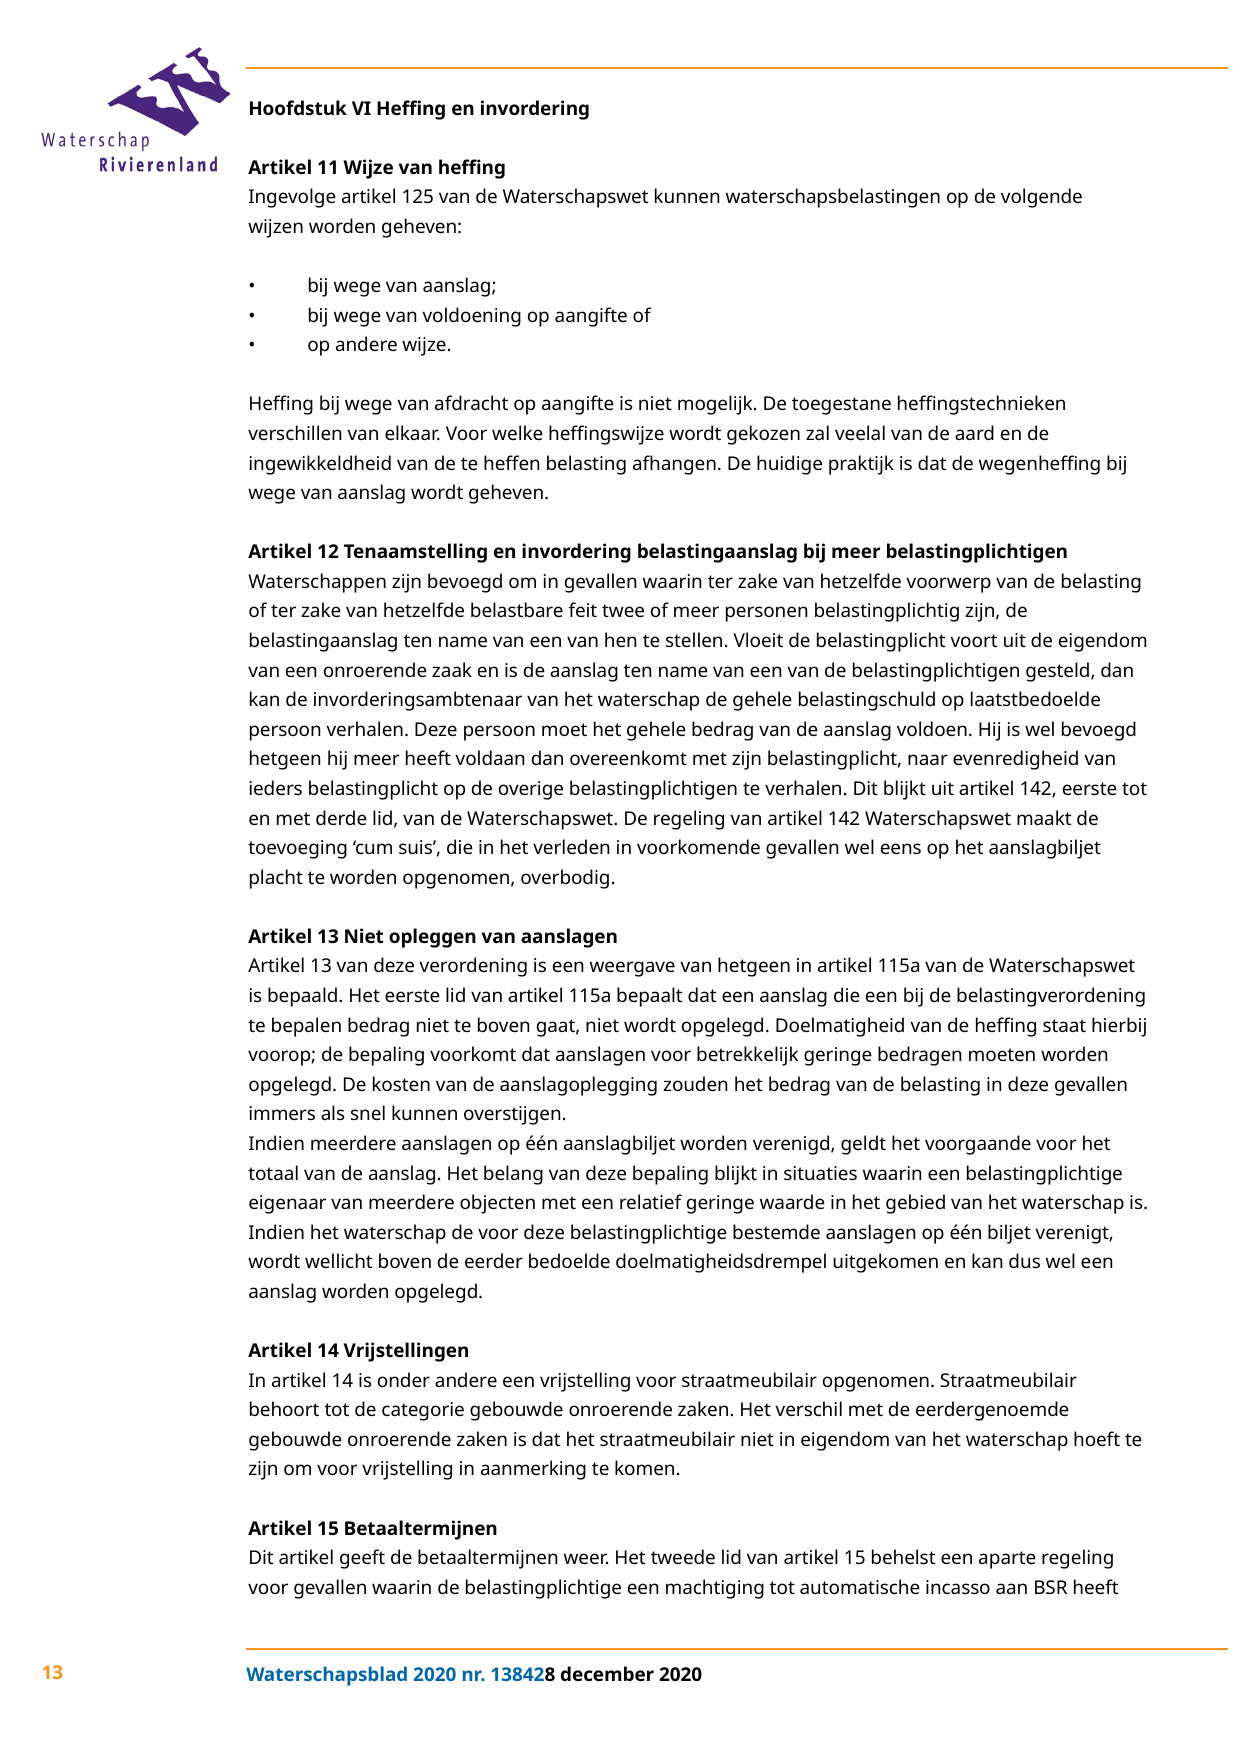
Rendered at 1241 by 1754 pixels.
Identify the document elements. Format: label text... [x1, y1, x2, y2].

text Artikel 13 Niet opleggen van aanslagen [248, 923, 1152, 949]
list bij wege van voldoening op aangifte of [248, 302, 1152, 328]
text Heffing bij wege van afdracht op aangifte is niet mogelijk. De toegestane heffingstechnieken verschillen van elkaar. Voor welke heffingswijze wordt gekozen zal veelal van de aard en de ingewikkeldheid van de te heffen belasting afhangen. De huidige praktijk is dat de wegenheffing bij wege van aanslag wordt geheven. [248, 391, 1152, 505]
text Indien meerdere aanslagen op één aanslagbiljet worden verenigd, geldt het voorgaande voor het totaal van de aanslag. Het belang van deze bepaling blijkt in situaties waarin een belastingplichtige eigenaar van meerdere objecten met een relatief geringe waarde in het gebied van het waterschap is. Indien het waterschap de voor deze belastingplichtige bestemde aanslagen op één biljet verenigt, wordt wellicht boven de eerder bedoelde doelmatigheidsdrempel uitgekomen en kan dus wel een aanslag worden opgelegd. [248, 1130, 1152, 1304]
text wijzen worden geheven: [248, 213, 1152, 239]
text Dit artikel geeft de betaaltermijnen weer. Het tweede lid van artikel 15 behelst een aparte regeling voor gevallen waarin de belastingplichtige een machtiging tot automatische incasso aan BSR heeft [248, 1544, 1152, 1600]
text Artikel 13 van deze verordening is een weergave van hetgeen in artikel 115a van de Waterschapswet is bepaald. Het eerste lid van artikel 115a bepaalt dat een aanslag die een bij de belastingverordening te bepalen bedrag niet te boven gaat, niet wordt opgelegd. Doelmatigheid van de heffing staat hierbij voorop; de bepaling voorkomt dat aanslagen voor betrekkelijk geringe bedragen moeten worden opgelegd. De kosten van de aanslagoplegging zouden het bedrag van de belasting in deze gevallen immers als snel kunnen overstijgen. [248, 953, 1152, 1126]
picture [41, 47, 231, 172]
text Artikel 15 Betaaltermijnen [248, 1515, 1152, 1541]
text Artikel 14 Vrijstellingen [248, 1337, 1152, 1363]
text Waterschappen zijn bevoegd om in gevallen waarin ter zake van hetzelfde voorwerp van de belasting of ter zake van hetzelfde belastbare feit twee of meer personen belastingplichtig zijn, de belastingaanslag ten name van een van hen te stellen. Vloeit de belastingplicht voort uit de eigendom van een onroerende zaak en is de aanslag ten name van een van de belastingplichtigen gesteld, dan kan de invorderingsambtenaar van het waterschap de gehele belastingschuld op laatstbedoelde persoon verhalen. Deze persoon moet het gehele bedrag van de aanslag voldoen. Hij is wel bevoegd hetgeen hij meer heeft voldaan dan overeenkomt met zijn belastingplicht, naar evenredigheid van ieders belastingplicht op de overige belastingplichtigen te verhalen. Dit blijkt uit artikel 142, eerste tot en met derde lid, van de Waterschapswet. De regeling van artikel 142 Waterschapswet maakt de toevoeging ‘cum suis’, die in het verleden in voorkomende gevallen wel eens op het aanslagbiljet placht te worden opgenomen, overbodig. [248, 568, 1152, 890]
text Hoofdstuk VI Heffing en invordering [248, 95, 1152, 121]
list op andere wijze. [248, 331, 1152, 357]
list bij wege van aanslag; [248, 272, 1152, 298]
text Artikel 12 Tenaamstelling en invordering belastingaanslag bij meer belastingplichtigen [248, 538, 1152, 564]
text Ingevolge artikel 125 van de Waterschapswet kunnen waterschapsbelastingen op de volgende [248, 183, 1152, 209]
text In artikel 14 is onder andere een vrijstelling voor straatmeubilair opgenomen. Straatmeubilair behoort tot de categorie gebouwde onroerende zaken. Het verschil met de eerdergenoemde gebouwde onroerende zaken is dat het straatmeubilair niet in eigendom van het waterschap hoeft te zijn om voor vrijstelling in aanmerking te komen. [248, 1367, 1152, 1481]
text Artikel 11 Wijze van heffing [248, 154, 1152, 180]
